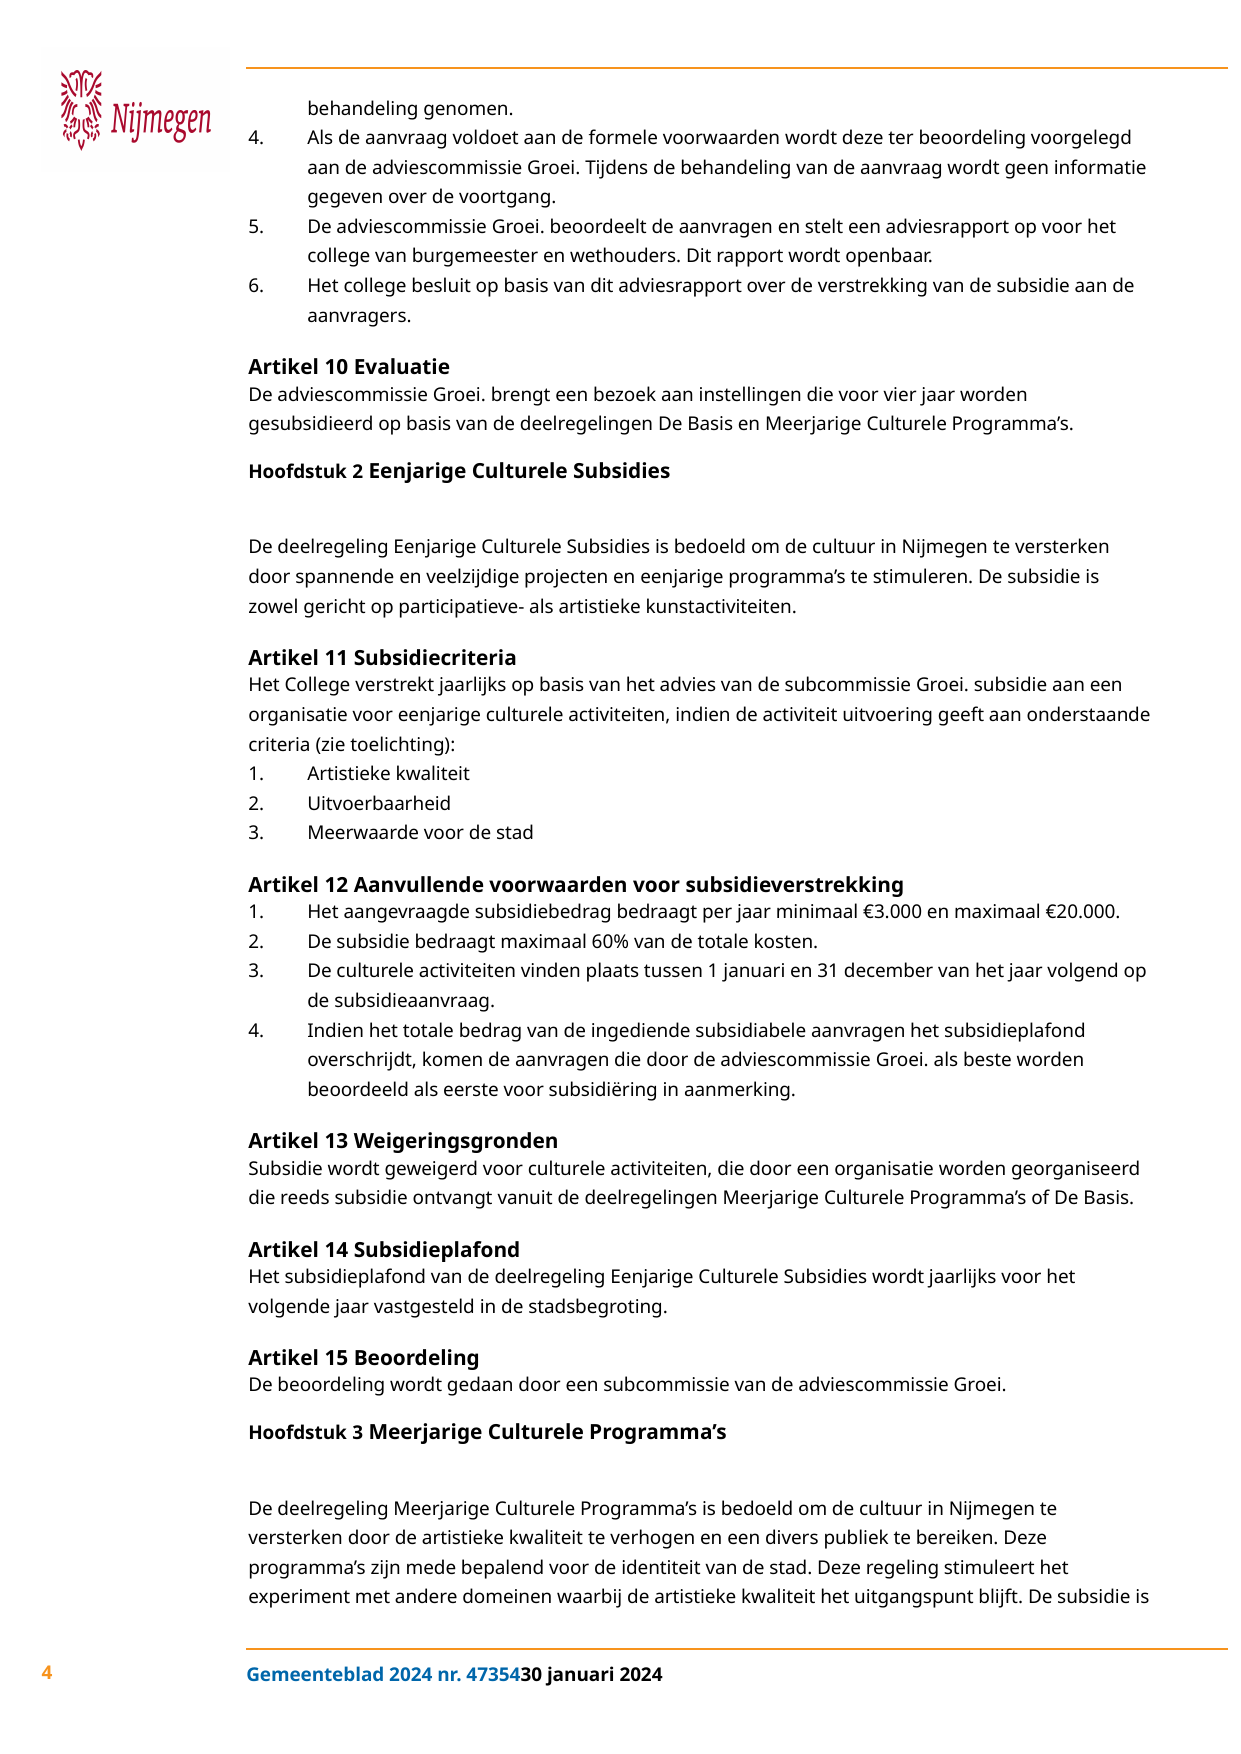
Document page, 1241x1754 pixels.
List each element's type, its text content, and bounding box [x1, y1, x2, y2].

text Artikel 10 Evaluatie [248, 352, 1152, 381]
text Het College verstrekt jaarlijks op basis van het advies van de subcommissie Groei. subsidie aan een organisatie voor eenjarige culturele activiteiten, indien de activiteit uitvoering geeft aan onderstaande criteria (zie toelichting): [248, 672, 1152, 757]
list De subsidie bedraagt maximaal 60% van de totale kosten. [248, 928, 1152, 954]
text De deelregeling Eenjarige Culturele Subsidies is bedoeld om de cultuur in Nijmegen te versterken door spannende en veelzijdige projecten en eenjarige programma’s te stimuleren. De subsidie is zowel gericht op participatieve- als artistieke kunstactiviteiten. [248, 534, 1152, 618]
list De culturele activiteiten vinden plaats tussen 1 januari en 31 december van het jaar volgend op de subsidieaanvraag. [248, 958, 1152, 1013]
list Het aangevraagde subsidiebedrag bedraagt per jaar minimaal €3.000 en maximaal €20.000. [248, 898, 1152, 924]
text Subsidie wordt geweigerd voor culturele activiteiten, die door een organisatie worden georganiseerd die reeds subsidie ontvangt vanuit de deelregelingen Meerjarige Culturele Programma’s of De Basis. [248, 1155, 1152, 1210]
text Artikel 15 Beoordeling [248, 1343, 1152, 1372]
text De deelregeling Meerjarige Culturele Programma’s is bedoeld om de cultuur in Nijmegen te versterken door de artistieke kwaliteit te verhogen en een divers publiek te bereiken. Deze programma’s zijn mede bepalend voor de identiteit van de stad. Deze regeling stimuleert het experiment met andere domeinen waarbij de artistieke kwaliteit het uitgangspunt blijft. De subsidie is [248, 1495, 1152, 1609]
list behandeling genomen. [248, 95, 1152, 121]
text Het subsidieplafond van de deelregeling Eenjarige Culturele Subsidies wordt jaarlijks voor het volgende jaar vastgesteld in de stadsbegroting. [248, 1263, 1152, 1318]
text Artikel 14 Subsidieplafond [248, 1235, 1152, 1263]
text Artikel 12 Aanvullende voorwaarden voor subsidieverstrekking [248, 870, 1152, 898]
picture [41, 47, 231, 172]
text De adviescommissie Groei. brengt een bezoek aan instellingen die voor vier jaar worden gesubsidieerd op basis van de deelregelingen De Basis en Meerjarige Culturele Programma’s. [248, 381, 1152, 436]
text Artikel 13 Weigeringsgronden [248, 1126, 1152, 1155]
list De adviescommissie Groei. beoordeelt de aanvragen en stelt een adviesrapport op voor het college van burgemeester en wethouders. Dit rapport wordt openbaar. [248, 213, 1152, 268]
list Indien het totale bedrag van de ingediende subsidiabele aanvragen het subsidieplafond overschrijdt, komen de aanvragen die door de adviescommissie Groei. als beste worden beoordeeld als eerste voor subsidiëring in aanmerking. [248, 1017, 1152, 1102]
text Artikel 11 Subsidiecriteria [248, 643, 1152, 672]
list Artistieke kwaliteit [248, 760, 1152, 786]
text Hoofdstuk 2 Eenjarige Culturele Subsidies [248, 456, 1152, 484]
list Als de aanvraag voldoet aan de formele voorwaarden wordt deze ter beoordeling voorgelegd aan de adviescommissie Groei. Tijdens de behandeling van de aanvraag wordt geen informatie gegeven over de voortgang. [248, 124, 1152, 209]
list Uitvoerbaarheid [248, 790, 1152, 816]
text Hoofdstuk 3 Meerjarige Culturele Programma’s [248, 1417, 1152, 1446]
list Meerwaarde voor de stad [248, 819, 1152, 845]
text De beoordeling wordt gedaan door een subcommissie van de adviescommissie Groei. [248, 1372, 1152, 1397]
list Het college besluit op basis van dit adviesrapport over de verstrekking van de subsidie aan de aanvragers. [248, 272, 1152, 328]
